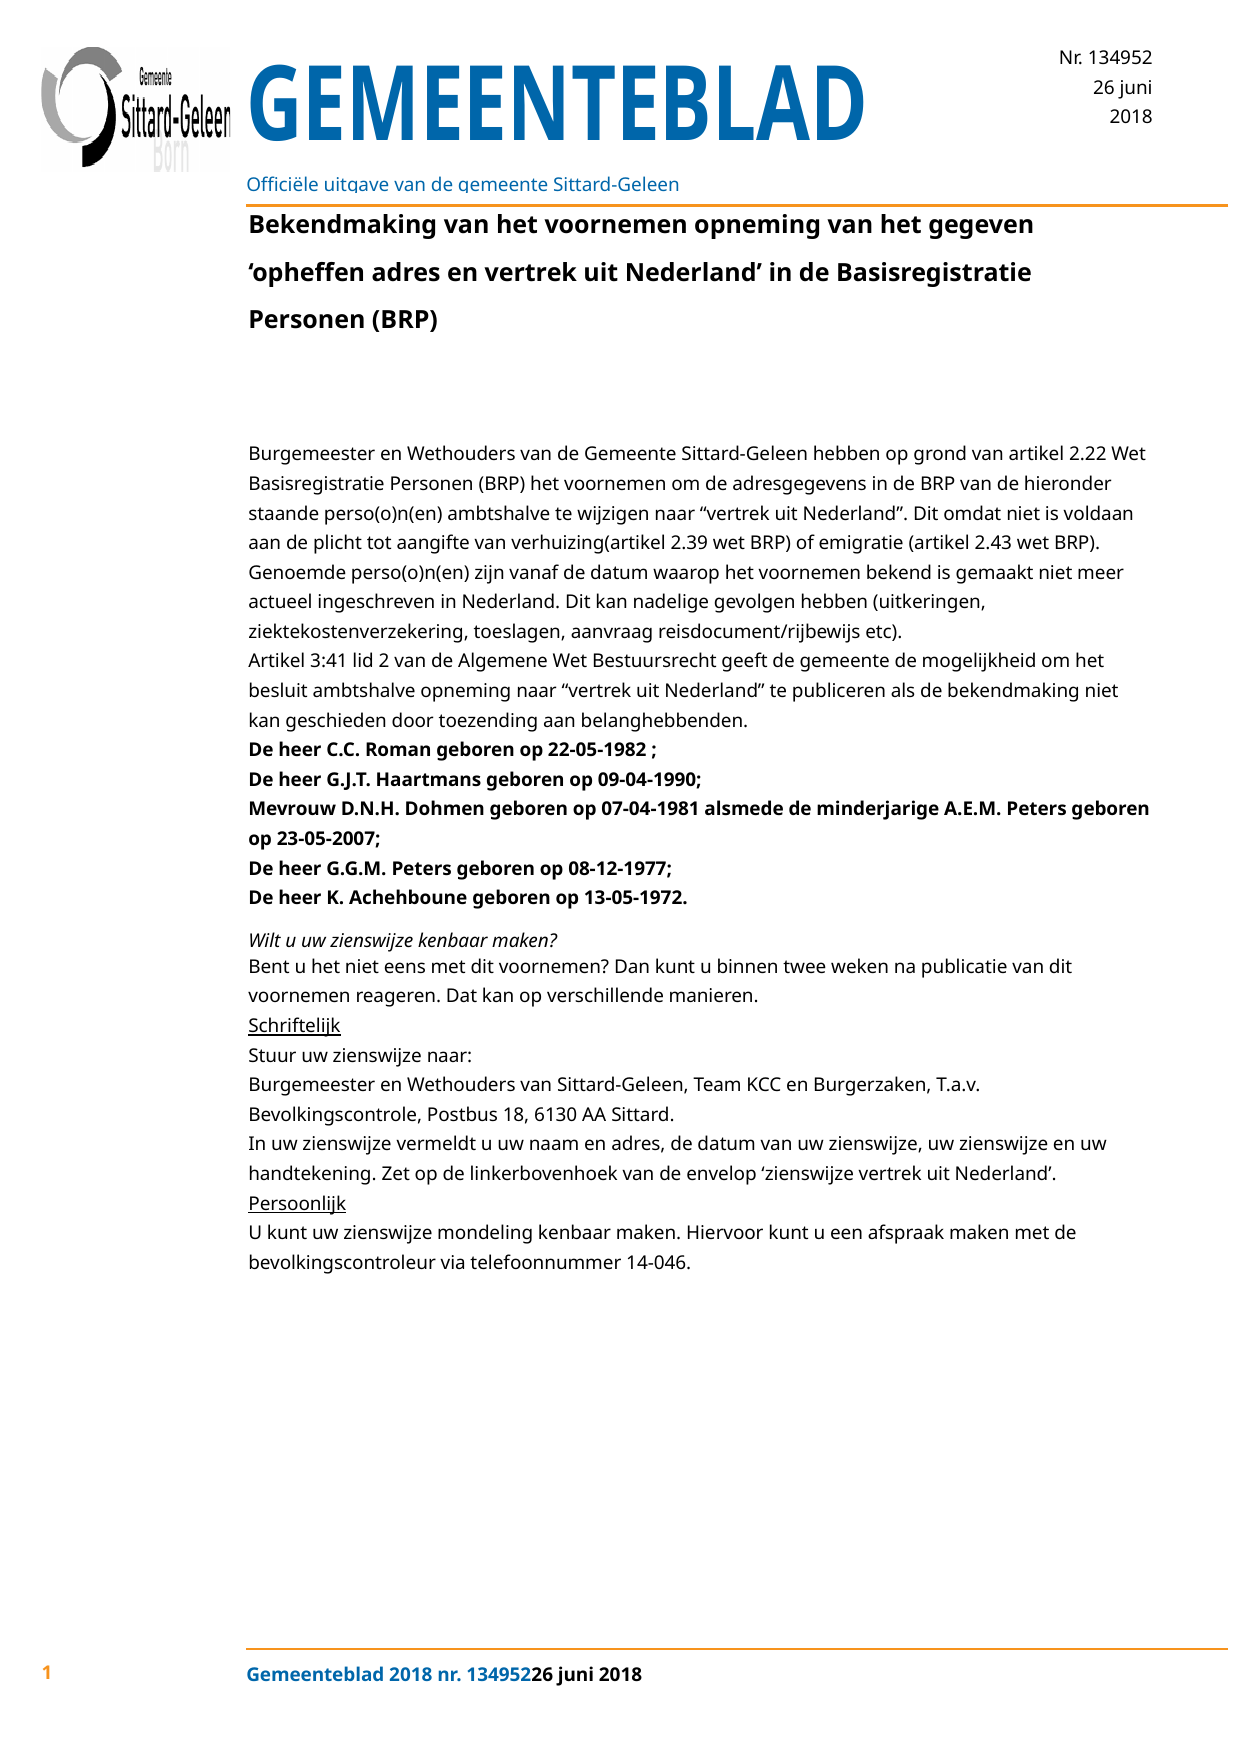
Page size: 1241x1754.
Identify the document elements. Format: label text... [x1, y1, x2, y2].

text U kunt uw zienswijze mondeling kenbaar maken. Hiervoor kunt u een afspraak maken met de bevolkingscontroleur via telefoonnummer 14-046. [248, 1219, 1152, 1275]
text Mevrouw D.N.H. Dohmen geboren op 07-04-1981 alsmede de minderjarige A.E.M. Peters geboren op 23-05-2007; [248, 796, 1152, 851]
text Artikel 3:41 lid 2 van de Algemene Wet Bestuursrecht geeft de gemeente de mogelijkheid om het besluit ambtshalve opneming naar “vertrek uit Nederland” te publiceren als de bekendmaking niet kan geschieden door toezending aan belanghebbenden. [248, 648, 1152, 732]
text De heer C.C. Roman geboren op 22-05-1982 ; [248, 736, 1152, 762]
text In uw zienswijze vermeldt u uw naam en adres, de datum van uw zienswijze, uw zienswijze en uw handtekening. Zet op de linkerbovenhoek van de envelop ‘zienswijze vertrek uit Nederland’. [248, 1131, 1152, 1186]
text De heer K. Achehboune geboren op 13-05-1972. [248, 884, 1152, 910]
text De heer G.G.M. Peters geboren op 08-12-1977; [248, 855, 1152, 880]
text Bent u het niet eens met dit voornemen? Dan kunt u binnen twee weken na publicatie van dit voornemen reageren. Dat kan op verschillende manieren. [248, 953, 1152, 1008]
text Burgemeester en Wethouders van de Gemeente Sittard-Geleen hebben op grond van artikel 2.22 Wet Basisregistratie Personen (BRP) het voornemen om de adresgegevens in de BRP van de hieronder staande perso(o)n(en) ambtshalve te wijzigen naar “vertrek uit Nederland”. Dit omdat niet is voldaan aan de plicht tot aangifte van verhuizing(artikel 2.39 wet BRP) of emigratie (artikel 2.43 wet BRP). Genoemde perso(o)n(en) zijn vanaf de datum waarop het voornemen bekend is gemaakt niet meer actueel ingeschreven in Nederland. Dit kan nadelige gevolgen hebben (uitkeringen, ziektekostenverzekering, toeslagen, aanvraag reisdocument/rijbewijs etc). [248, 441, 1152, 644]
text Schriftelijk [248, 1012, 1152, 1038]
text Burgemeester en Wethouders van Sittard-Geleen, Team KCC en Burgerzaken, T.a.v. Bevolkingscontrole, Postbus 18, 6130 AA Sittard. [248, 1071, 1152, 1127]
text Wilt u uw zienswijze kenbaar maken? [248, 927, 1152, 953]
text Persoonlijk [248, 1190, 1152, 1216]
text Stuur uw zienswijze naar: [248, 1042, 1152, 1068]
text De heer G.J.T. Haartmans geboren op 09-04-1990; [248, 766, 1152, 792]
text Bekendmaking van het voornemen opneming van het gegeven ‘opheffen adres en vertrek uit Nederland’ in de Basisregistratie Personen (BRP) [248, 207, 1152, 336]
picture [41, 47, 231, 172]
